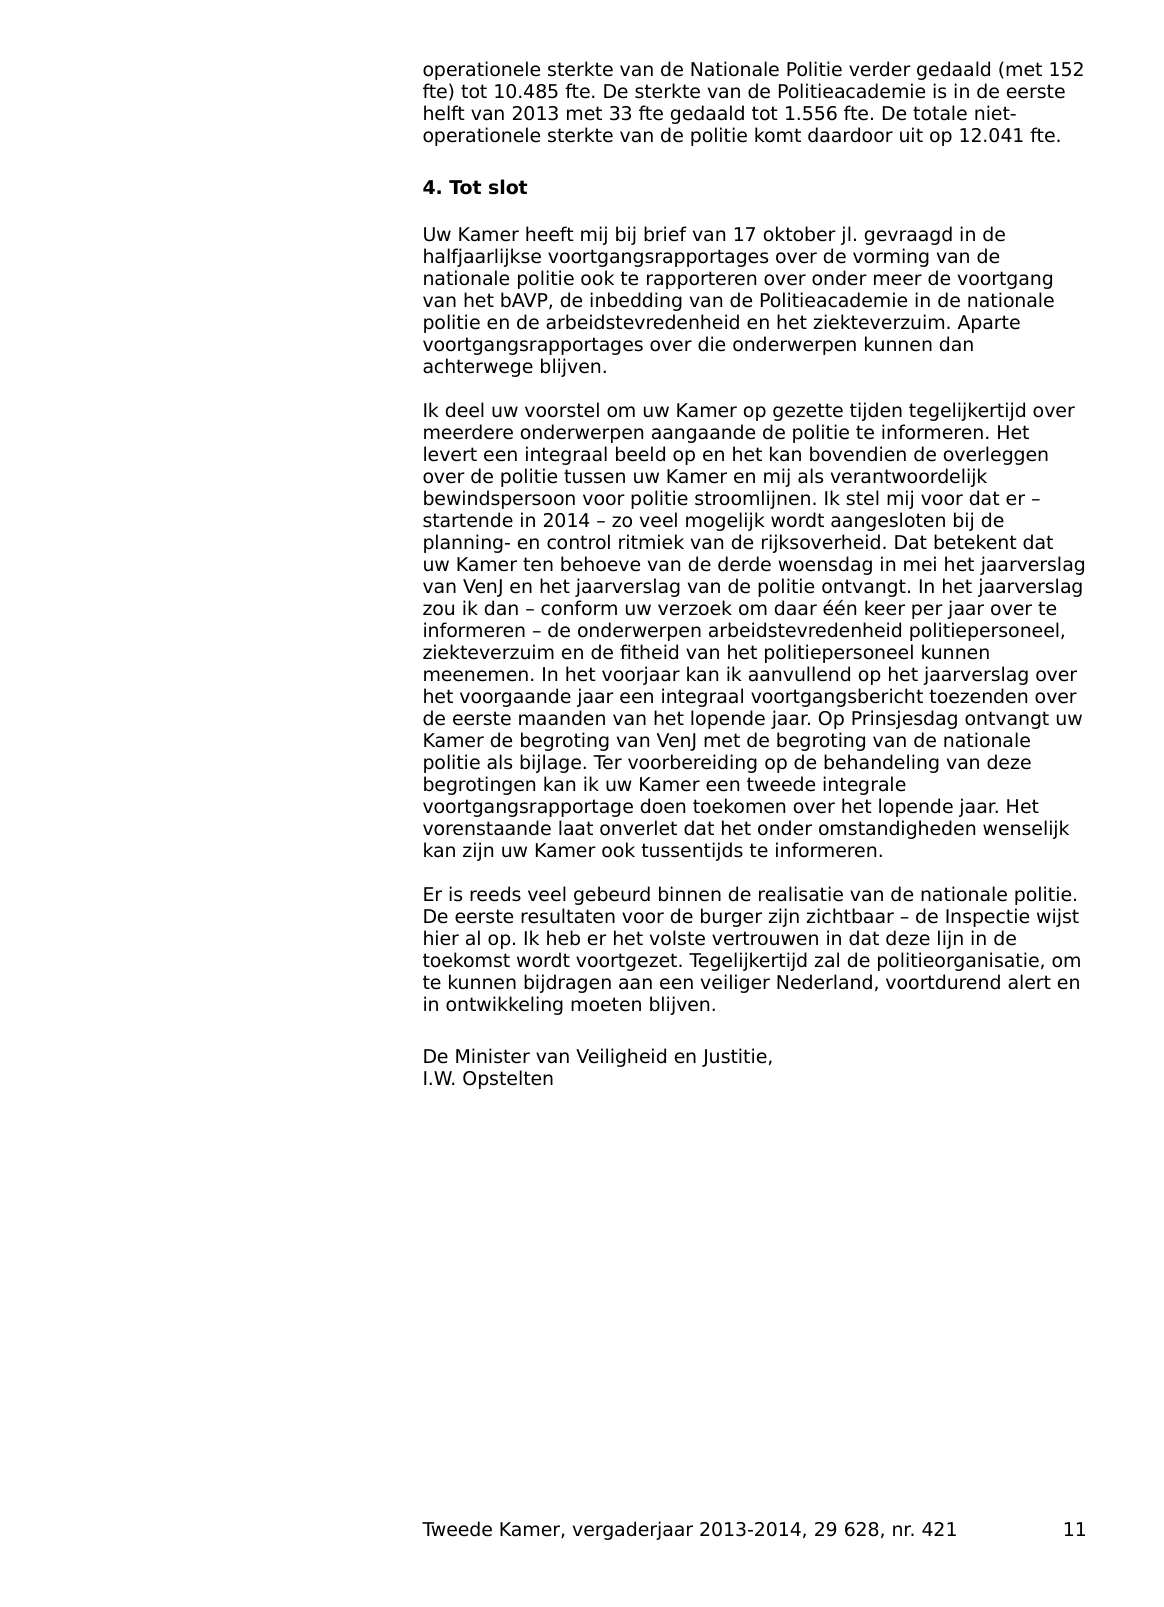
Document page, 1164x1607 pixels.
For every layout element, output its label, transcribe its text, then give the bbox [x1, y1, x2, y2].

text Ik deel uw voorstel om uw Kamer op gezette tijden tegelijkertijd over meerdere onderwerpen aangaande de politie te informeren. Het levert een integraal beeld op en het kan bovendien de overleggen over de politie tussen uw Kamer en mij als verantwoordelijk bewindspersoon voor politie stroomlijnen. Ik stel mij voor dat er – startende in 2014 – zo veel mogelijk wordt aangesloten bij de planning- en control ritmiek van de rijksoverheid. Dat betekent dat uw Kamer ten behoeve van de derde woensdag in mei het jaarverslag van VenJ en het jaarverslag van de politie ontvangt. In het jaarverslag zou ik dan – conform uw verzoek om daar één keer per jaar over te informeren – de onderwerpen arbeidstevredenheid politiepersoneel, ziekteverzuim en de fitheid van het politiepersoneel kunnen meenemen. In het voorjaar kan ik aanvullend op het jaarverslag over het voorgaande jaar een integraal voortgangsbericht toezenden over de eerste maanden van het lopende jaar. Op Prinsjesdag ontvangt uw Kamer de begroting van VenJ met de begroting van de nationale politie als bijlage. Ter voorbereiding op de behandeling van deze begrotingen kan ik uw Kamer een tweede integrale voortgangsrapportage doen toekomen over het lopende jaar. Het vorenstaande laat onverlet dat het onder omstandigheden wenselijk kan zijn uw Kamer ook tussentijds te informeren. [422, 400, 1087, 862]
text operationele sterkte van de Nationale Politie verder gedaald (met 152 fte) tot 10.485 fte. De sterkte van de Politieacademie is in de eerste helft van 2013 met 33 fte gedaald tot 1.556 fte. De totale niet-operationele sterkte van de politie komt daardoor uit op 12.041 fte. [422, 59, 1087, 147]
text Uw Kamer heeft mij bij brief van 17 oktober jl. gevraagd in de halfjaarlijkse voortgangsrapportages over de vorming van de nationale politie ook te rapporteren over onder meer de voortgang van het bAVP, de inbedding van de Politieacademie in de nationale politie en de arbeidstevredenheid en het ziekteverzuim. Aparte voortgangsrapportages over die onderwerpen kunnen dan achterwege blijven. [422, 224, 1087, 378]
subtitle 4. Tot slot [422, 177, 1087, 199]
text De Minister van Veiligheid en Justitie, I.W. Opstelten [422, 1046, 1087, 1089]
text Er is reeds veel gebeurd binnen de realisatie van de nationale politie. De eerste resultaten voor de burger zijn zichtbaar – de Inspectie wijst hier al op. Ik heb er het volste vertrouwen in dat deze lijn in de toekomst wordt voortgezet. Tegelijkertijd zal de politieorganisatie, om te kunnen bijdragen aan een veiliger Nederland, voortdurend alert en in ontwikkeling moeten blijven. [422, 884, 1087, 1016]
